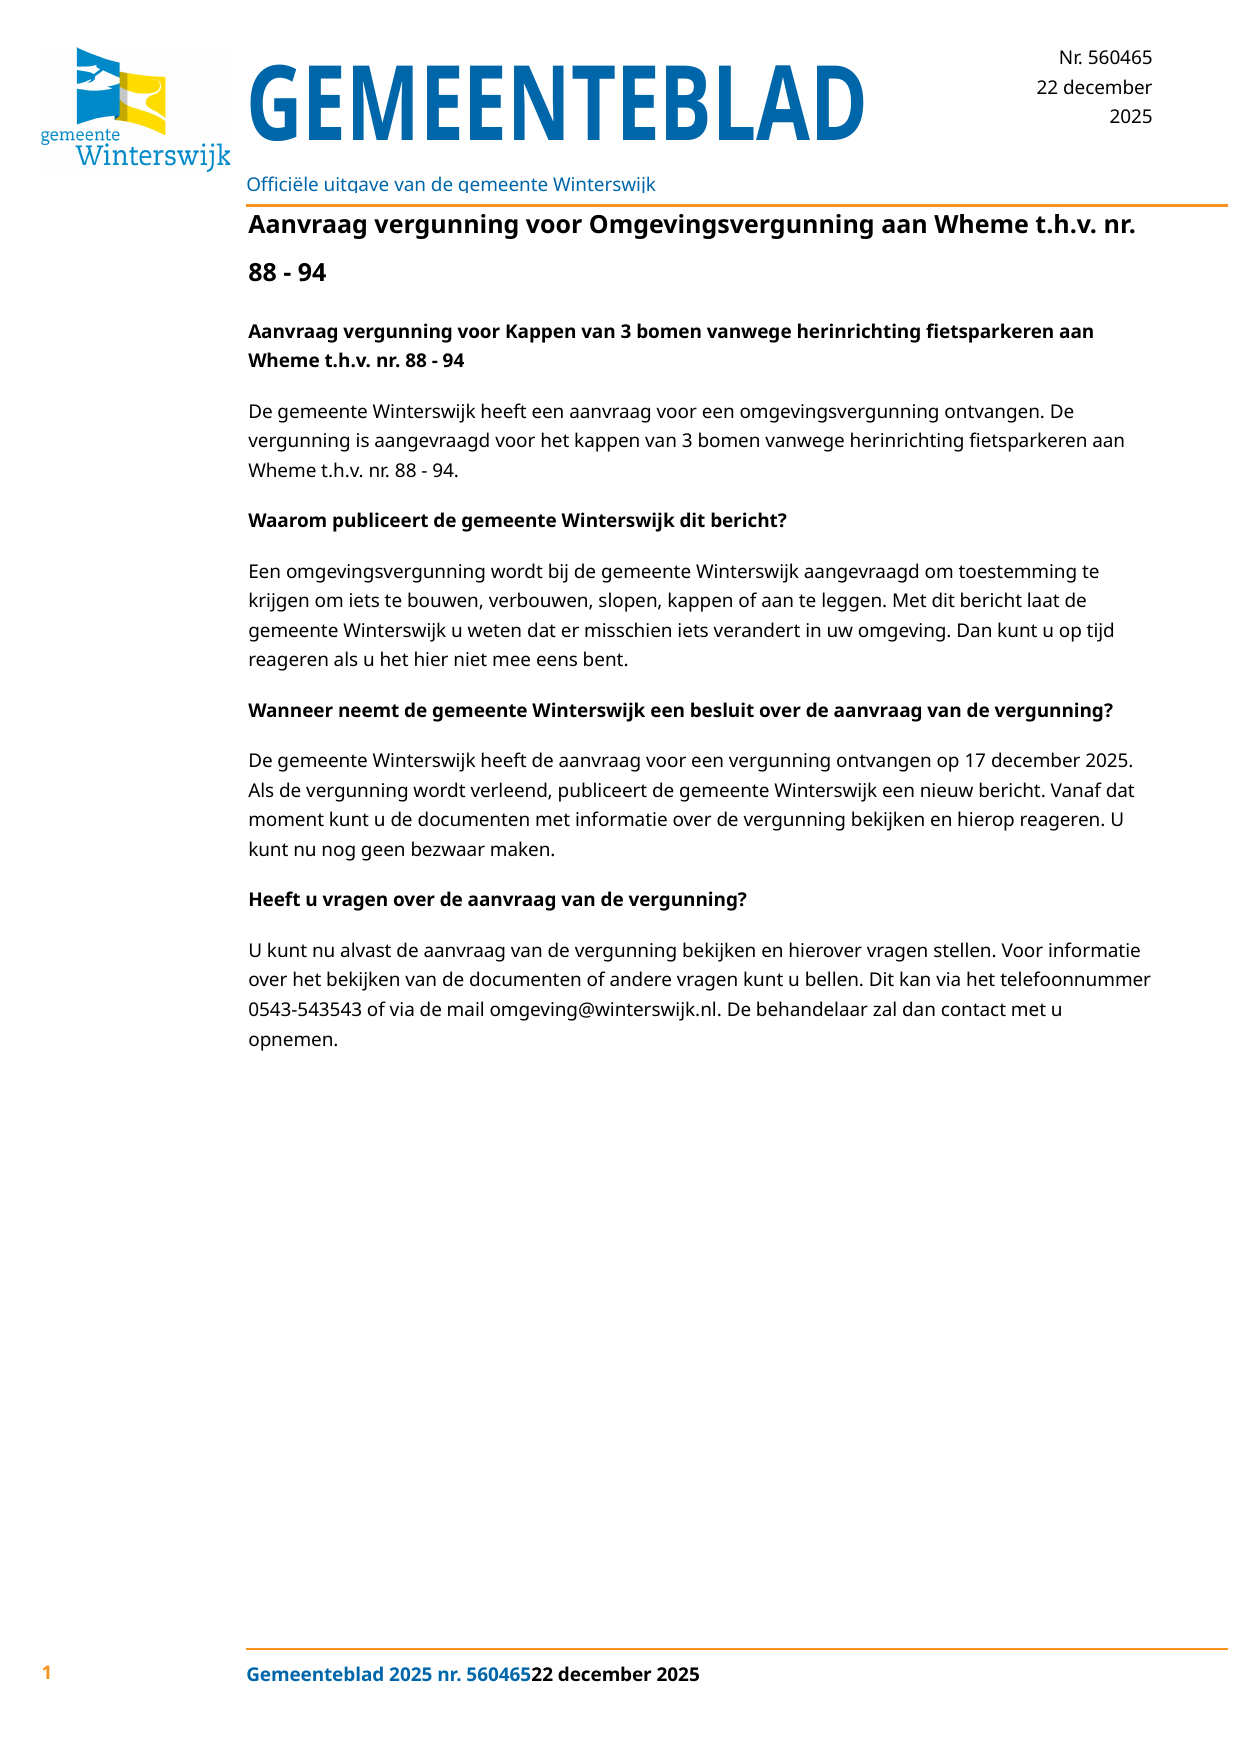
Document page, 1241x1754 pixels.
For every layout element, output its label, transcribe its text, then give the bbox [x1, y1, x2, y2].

text Aanvraag vergunning voor Omgevingsvergunning aan Wheme t.h.v. nr. 88 - 94 [248, 207, 1152, 288]
text Aanvraag vergunning voor Kappen van 3 bomen vanwege herinrichting fietsparkeren aan Wheme t.h.v. nr. 88 - 94 [248, 318, 1152, 373]
text Een omgevingsvergunning wordt bij de gemeente Winterswijk aangevraagd om toestemming te krijgen om iets te bouwen, verbouwen, slopen, kappen of aan te leggen. Met dit bericht laat de gemeente Winterswijk u weten dat er misschien iets verandert in uw omgeving. Dan kunt u op tijd reageren als u het hier niet mee eens bent. [248, 558, 1152, 672]
text Waarom publiceert de gemeente Winterswijk dit bericht? [248, 507, 1152, 533]
text De gemeente Winterswijk heeft een aanvraag voor een omgevingsvergunning ontvangen. De vergunning is aangevraagd voor het kappen van 3 bomen vanwege herinrichting fietsparkeren aan Wheme t.h.v. nr. 88 - 94. [248, 398, 1152, 483]
text Wanneer neemt de gemeente Winterswijk een besluit over de aanvraag van de vergunning? [248, 697, 1152, 723]
picture [225, 153, 231, 162]
text Heeft u vragen over de aanvraag van de vergunning? [248, 887, 1152, 912]
text De gemeente Winterswijk heeft de aanvraag voor een vergunning ontvangen op 17 december 2025. Als de vergunning wordt verleend, publiceert de gemeente Winterswijk een nieuw bericht. Vanaf dat moment kunt u de documenten met informatie over de vergunning bekijken en hierop reageren. U kunt nu nog geen bezwaar maken. [248, 747, 1152, 862]
text U kunt nu alvast de aanvraag van de vergunning bekijken en hierover vragen stellen. Voor informatie over het bekijken van de documenten of andere vragen kunt u bellen. Dit kan via het telefoonnummer 0543-543543 of via de mail omgeving@winterswijk.nl. De behandelaar zal dan contact met u opnemen. [248, 937, 1152, 1052]
picture [41, 47, 231, 172]
